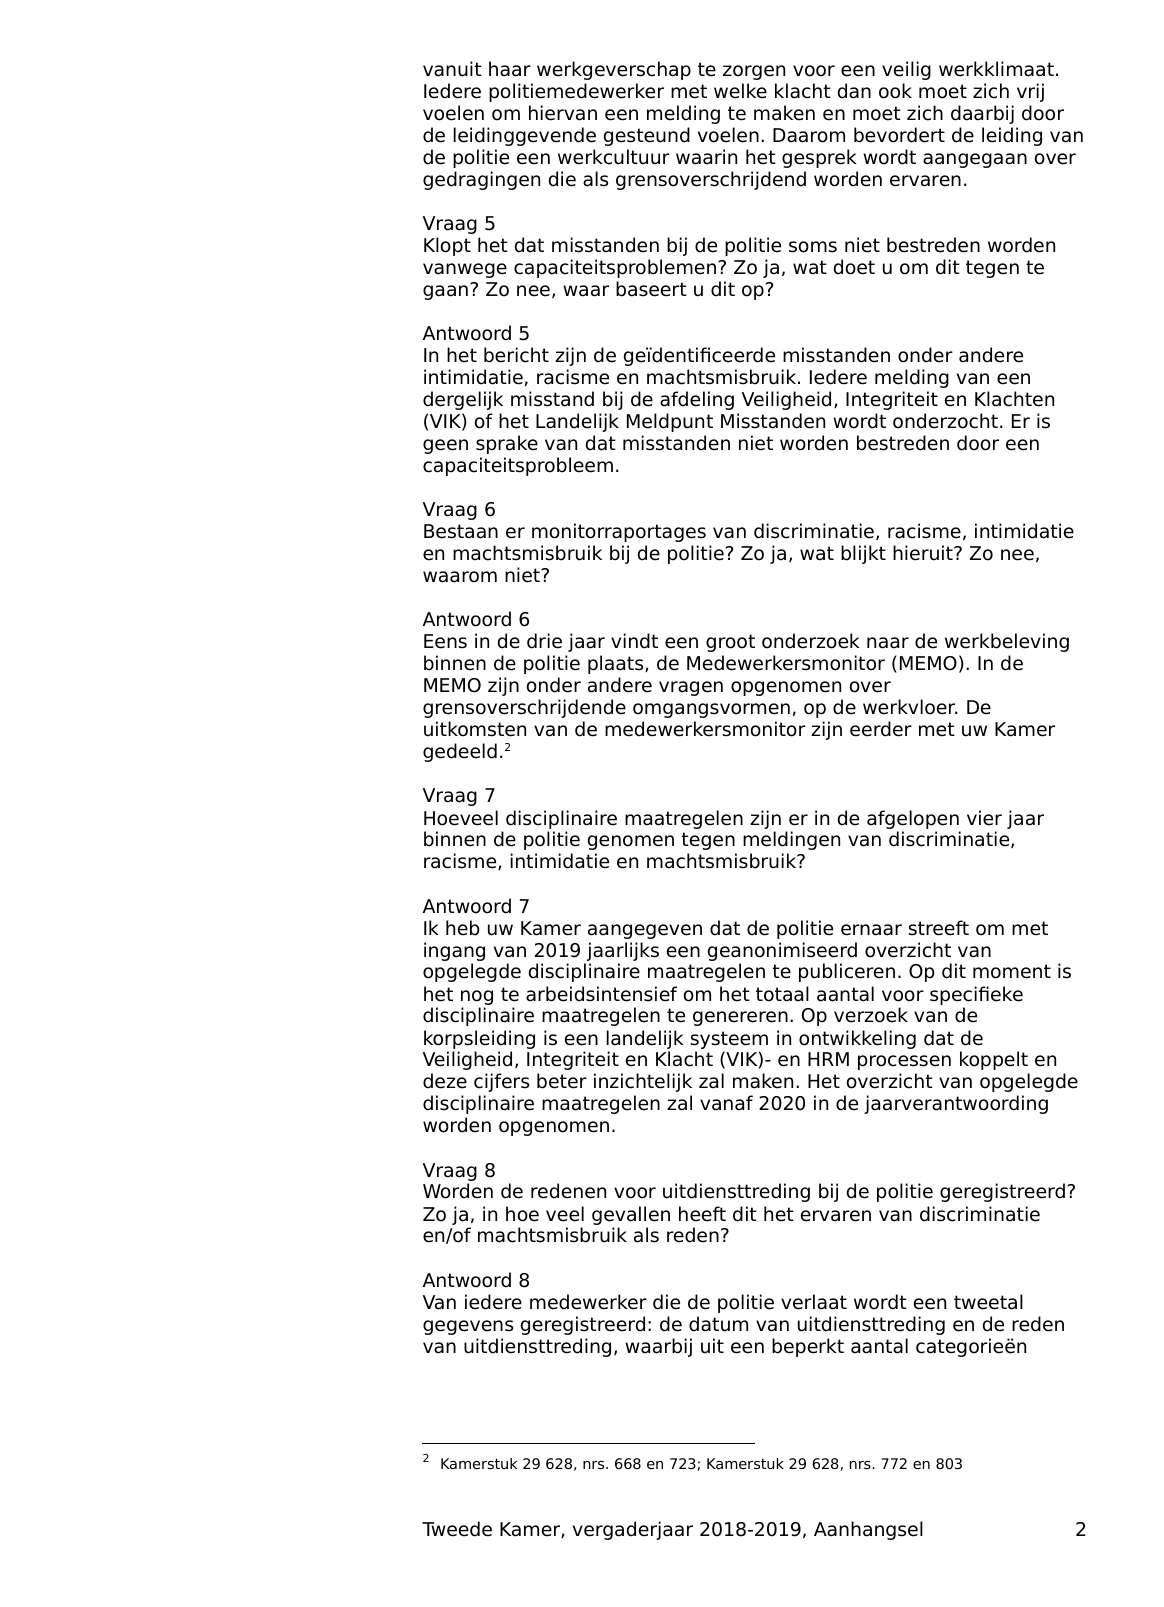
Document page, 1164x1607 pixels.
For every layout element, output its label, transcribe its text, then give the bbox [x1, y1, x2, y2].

text Antwoord 8 [422, 1269, 1087, 1292]
text Vraag 7 [422, 785, 1087, 807]
text Antwoord 6 [422, 609, 1087, 631]
text Antwoord 7 [422, 896, 1087, 917]
text Antwoord 5 [422, 323, 1087, 345]
text Eens in de drie jaar vindt een groot onderzoek naar de werkbeleving binnen de politie plaats, de Medewerkersmonitor (MEMO). In de MEMO zijn onder andere vragen opgenomen over grensoverschrijdende omgangsvormen, op de werkvloer. De uitkomsten van de medewerkersmonitor zijn eerder met uw Kamer gedeeld. [422, 631, 1087, 763]
text Hoeveel disciplinaire maatregelen zijn er in de afgelopen vier jaar binnen de politie genomen tegen meldingen van discriminatie, racisme, intimidatie en machtsmisbruik? [422, 807, 1087, 873]
text Vraag 8 [422, 1159, 1087, 1181]
text Van iedere medewerker die de politie verlaat wordt een tweetal gegevens geregistreerd: de datum van uitdiensttreding en de reden van uitdiensttreding, waarbij uit een beperkt aantal categorieën [422, 1292, 1087, 1357]
text vanuit haar werkgeverschap te zorgen voor een veilig werkklimaat. Iedere politiemedewerker met welke klacht dan ook moet zich vrij voelen om hiervan een melding te maken en moet zich daarbij door de leidinggevende gesteund voelen. Daarom bevordert de leiding van de politie een werkcultuur waarin het gesprek wordt aangegaan over gedragingen die als grensoverschrijdend worden ervaren. [422, 59, 1087, 191]
text In het bericht zijn de geïdentificeerde misstanden onder andere intimidatie, racisme en machtsmisbruik. Iedere melding van een dergelijk misstand bij de afdeling Veiligheid, Integriteit en Klachten (VIK) of het Landelijk Meldpunt Misstanden wordt onderzocht. Er is geen sprake van dat misstanden niet worden bestreden door een capaciteitsprobleem. [422, 345, 1087, 477]
text Bestaan er monitorraportages van discriminatie, racisme, intimidatie en machtsmisbruik bij de politie? Zo ja, wat blijkt hieruit? Zo nee, waarom niet? [422, 521, 1087, 587]
text Worden de redenen voor uitdiensttreding bij de politie geregistreerd? Zo ja, in hoe veel gevallen heeft dit het ervaren van discriminatie en/of machtsmisbruik als reden? [422, 1181, 1087, 1247]
text Ik heb uw Kamer aangegeven dat de politie ernaar streeft om met ingang van 2019 jaarlijks een geanonimiseerd overzicht van opgelegde disciplinaire maatregelen te publiceren. Op dit moment is het nog te arbeidsintensief om het totaal aantal voor specifieke disciplinaire maatregelen te genereren. Op verzoek van de korpsleiding is een landelijk systeem in ontwikkeling dat de Veiligheid, Integriteit en Klacht (VIK)- en HRM processen koppelt en deze cijfers beter inzichtelijk zal maken. Het overzicht van opgelegde disciplinaire maatregelen zal vanaf 2020 in de jaarverantwoording worden opgenomen. [422, 917, 1087, 1137]
text Klopt het dat misstanden bij de politie soms niet bestreden worden vanwege capaciteitsproblemen? Zo ja, wat doet u om dit tegen te gaan? Zo nee, waar baseert u dit op? [422, 235, 1087, 301]
text Kamerstuk 29 628, nrs. 668 en 723; Kamerstuk 29 628, nrs. 772 en 803 [422, 1452, 1087, 1474]
text Vraag 6 [422, 499, 1087, 521]
text Vraag 5 [422, 213, 1087, 235]
